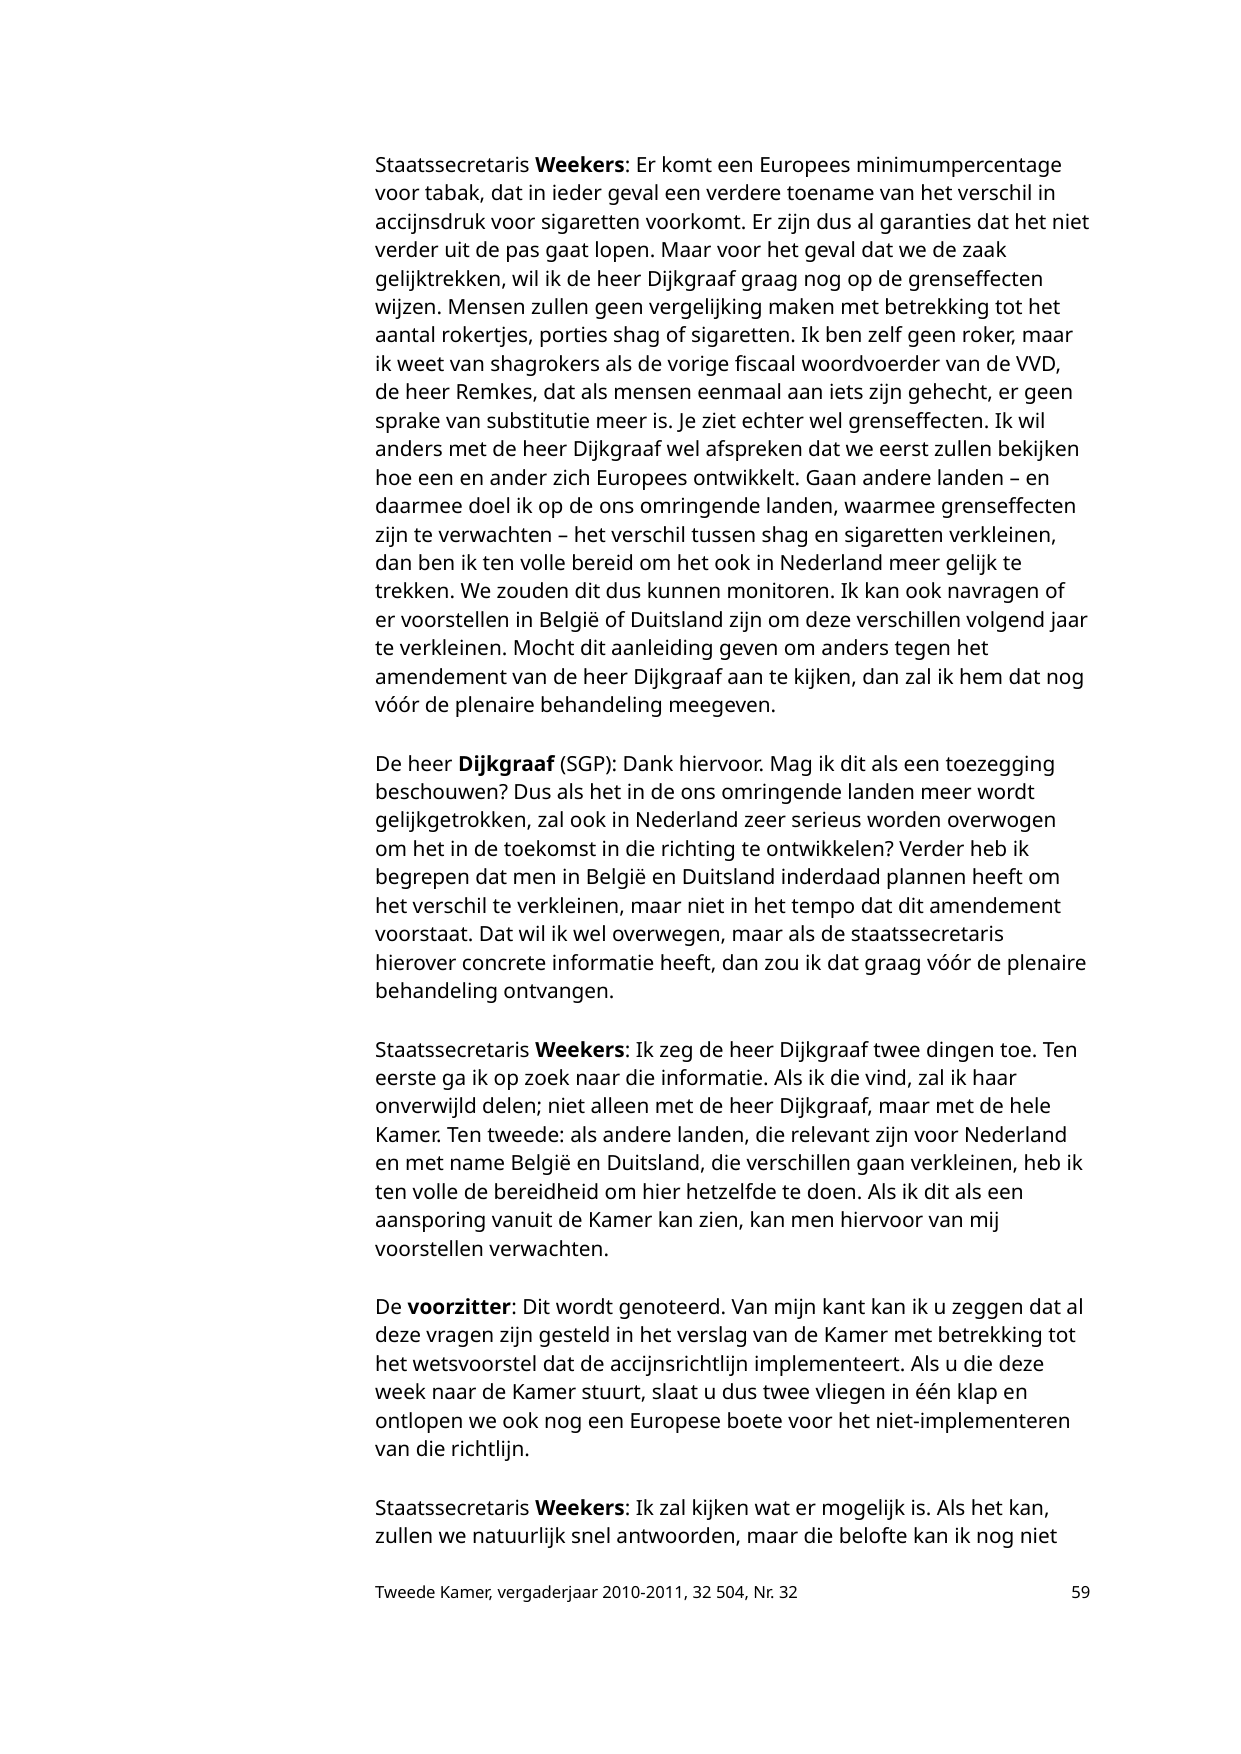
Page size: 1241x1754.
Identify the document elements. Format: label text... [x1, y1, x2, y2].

text Staatssecretaris Weekers: Ik zeg de heer Dijkgraaf twee dingen toe. Ten eerste ga ik op zoek naar die informatie. Als ik die vind, zal ik haar onverwijld delen; niet alleen met de heer Dijkgraaf, maar met de hele Kamer. Ten tweede: als andere landen, die relevant zijn voor Nederland en met name België en Duitsland, die verschillen gaan verkleinen, heb ik ten volle de bereidheid om hier hetzelfde te doen. Als ik dit als een aansporing vanuit de Kamer kan zien, kan men hiervoor van mij voorstellen verwachten. [375, 1035, 1090, 1262]
text De voorzitter: Dit wordt genoteerd. Van mijn kant kan ik u zeggen dat al deze vragen zijn gesteld in het verslag van de Kamer met betrekking tot het wetsvoorstel dat de accijnsrichtlijn implementeert. Als u die deze week naar de Kamer stuurt, slaat u dus twee vliegen in één klap en ontlopen we ook nog een Europese boete voor het niet-implementeren van die richtlijn. [375, 1292, 1090, 1463]
text De heer Dijkgraaf (SGP): Dank hiervoor. Mag ik dit als een toezegging beschouwen? Dus als het in de ons omringende landen meer wordt gelijkgetrokken, zal ook in Nederland zeer serieus worden overwogen om het in de toekomst in die richting te ontwikkelen? Verder heb ik begrepen dat men in België en Duitsland inderdaad plannen heeft om het verschil te verkleinen, maar niet in het tempo dat dit amendement voorstaat. Dat wil ik wel overwegen, maar als de staatssecretaris hierover concrete informatie heeft, dan zou ik dat graag vóór de plenaire behandeling ontvangen. [375, 749, 1090, 1005]
text Staatssecretaris Weekers: Ik zal kijken wat er mogelijk is. Als het kan, zullen we natuurlijk snel antwoorden, maar die belofte kan ik nog niet [375, 1493, 1090, 1550]
text Staatssecretaris Weekers: Er komt een Europees minimumpercentage voor tabak, dat in ieder geval een verdere toename van het verschil in accijnsdruk voor sigaretten voorkomt. Er zijn dus al garanties dat het niet verder uit de pas gaat lopen. Maar voor het geval dat we de zaak gelijktrekken, wil ik de heer Dijkgraaf graag nog op de grenseffecten wijzen. Mensen zullen geen vergelijking maken met betrekking tot het aantal rokertjes, porties shag of sigaretten. Ik ben zelf geen roker, maar ik weet van shagrokers als de vorige fiscaal woordvoerder van de VVD, de heer Remkes, dat als mensen eenmaal aan iets zijn gehecht, er geen sprake van substitutie meer is. Je ziet echter wel grenseffecten. Ik wil anders met de heer Dijkgraaf wel afspreken dat we eerst zullen bekijken hoe een en ander zich Europees ontwikkelt. Gaan andere landen – en daarmee doel ik op de ons omringende landen, waarmee grenseffecten zijn te verwachten – het verschil tussen shag en sigaretten verkleinen, dan ben ik ten volle bereid om het ook in Nederland meer gelijk te trekken. We zouden dit dus kunnen monitoren. Ik kan ook navragen of er voorstellen in België of Duitsland zijn om deze verschillen volgend jaar te verkleinen. Mocht dit aanleiding geven om anders tegen het amendement van de heer Dijkgraaf aan te kijken, dan zal ik hem dat nog vóór de plenaire behandeling meegeven. [375, 150, 1090, 719]
